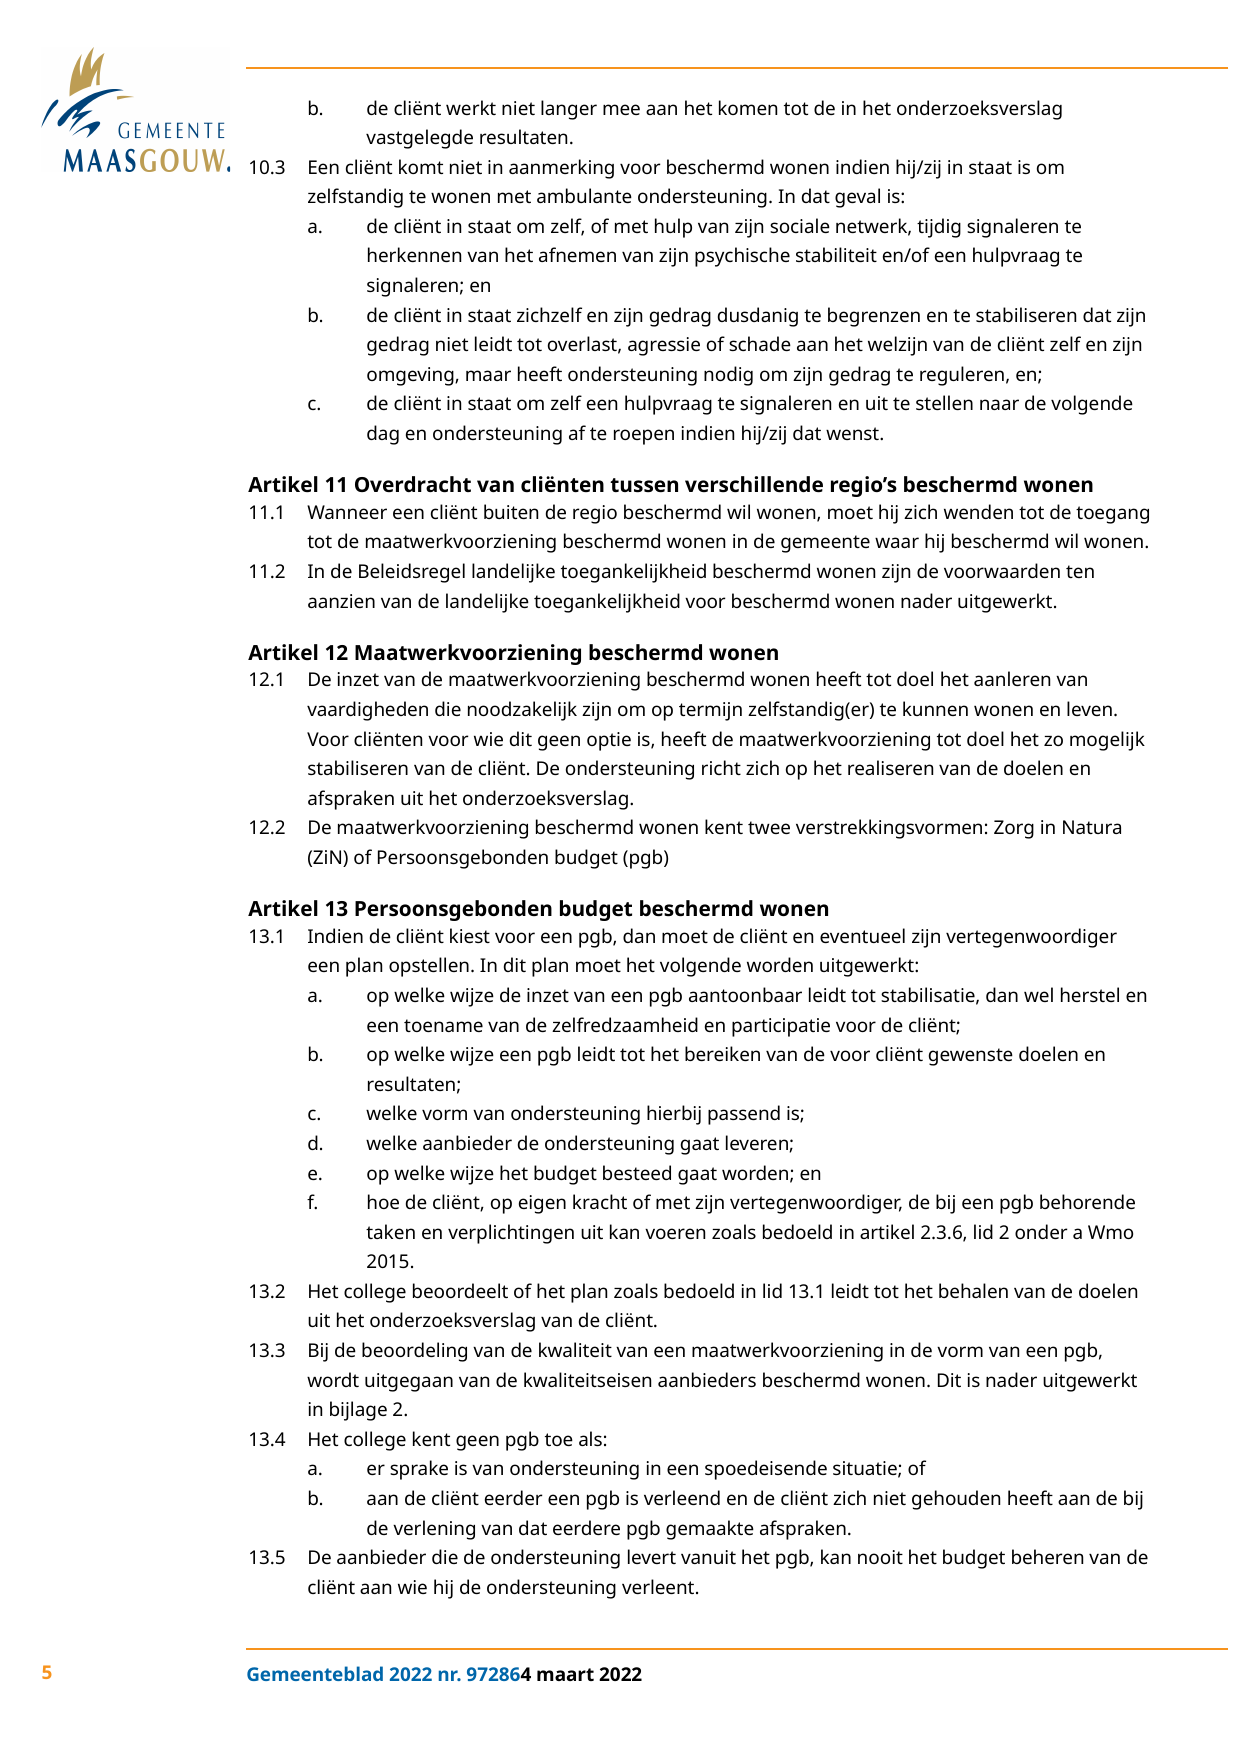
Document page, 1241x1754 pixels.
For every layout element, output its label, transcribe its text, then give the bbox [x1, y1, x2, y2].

list aan de cliënt eerder een pgb is verleend en de cliënt zich niet gehouden heeft aan de bij de verlening van dat eerdere pgb gemaakte afspraken. [307, 1485, 1152, 1540]
text Artikel 13 Persoonsgebonden budget beschermd wonen [248, 894, 1152, 923]
list de cliënt in staat om zelf een hulpvraag te signaleren en uit te stellen naar de volgende dag en ondersteuning af te roepen indien hij/zij dat wenst. [307, 391, 1152, 446]
list De aanbieder die de ondersteuning levert vanuit het pgb, kan nooit het budget beheren van de cliënt aan wie hij de ondersteuning verleent. [248, 1544, 1152, 1599]
list hoe de cliënt, op eigen kracht of met zijn vertegenwoordiger, de bij een pgb behorende taken en verplichtingen uit kan voeren zoals bedoeld in artikel 2.3.6, lid 2 onder a Wmo 2015. [307, 1189, 1152, 1274]
text Artikel 11 Overdracht van cliënten tussen verschillende regio’s beschermd wonen [248, 471, 1152, 499]
list op welke wijze de inzet van een pgb aantoonbaar leidt tot stabilisatie, dan wel herstel en een toename van de zelfredzaamheid en participatie voor de cliënt; [307, 982, 1152, 1037]
list de cliënt werkt niet langer mee aan het komen tot de in het onderzoeksverslag vastgelegde resultaten. [307, 95, 1152, 150]
text Artikel 12 Maatwerkvoorziening beschermd wonen [248, 638, 1152, 667]
list Het college kent geen pgb toe als: [248, 1426, 1152, 1452]
list De inzet van de maatwerkvoorziening beschermd wonen heeft tot doel het aanleren van vaardigheden die noodzakelijk zijn om op termijn zelfstandig(er) te kunnen wonen en leven. Voor cliënten voor wie dit geen optie is, heeft de maatwerkvoorziening tot doel het zo mogelijk stabiliseren van de cliënt. De ondersteuning richt zich op het realiseren van de doelen en afspraken uit het onderzoeksverslag. [248, 667, 1152, 811]
list welke vorm van ondersteuning hierbij passend is; [307, 1101, 1152, 1126]
list op welke wijze een pgb leidt tot het bereiken van de voor cliënt gewenste doelen en resultaten; [307, 1041, 1152, 1097]
list er sprake is van ondersteuning in een spoedeisende situatie; of [307, 1456, 1152, 1481]
list Het college beoordeelt of het plan zoals bedoeld in lid 13.1 leidt tot het behalen van de doelen uit het onderzoeksverslag van de cliënt. [248, 1278, 1152, 1333]
list op welke wijze het budget besteed gaat worden; en [307, 1160, 1152, 1185]
picture [41, 47, 231, 172]
list De maatwerkvoorziening beschermd wonen kent twee verstrekkingsvormen: Zorg in Natura (ZiN) of Persoonsgebonden budget (pgb) [248, 814, 1152, 870]
list Wanneer een cliënt buiten de regio beschermd wil wonen, moet hij zich wenden tot de toegang tot de maatwerkvoorziening beschermd wonen in de gemeente waar hij beschermd wil wonen. [248, 499, 1152, 554]
list de cliënt in staat zichzelf en zijn gedrag dusdanig te begrenzen en te stabiliseren dat zijn gedrag niet leidt tot overlast, agressie of schade aan het welzijn van de cliënt zelf en zijn omgeving, maar heeft ondersteuning nodig om zijn gedrag te reguleren, en; [307, 302, 1152, 387]
list Bij de beoordeling van de kwaliteit van een maatwerkvoorziening in de vorm van een pgb, wordt uitgegaan van de kwaliteitseisen aanbieders beschermd wonen. Dit is nader uitgewerkt in bijlage 2. [248, 1337, 1152, 1422]
list Indien de cliënt kiest voor een pgb, dan moet de cliënt en eventueel zijn vertegenwoordiger een plan opstellen. In dit plan moet het volgende worden uitgewerkt: [248, 923, 1152, 978]
list In de Beleidsregel landelijke toegankelijkheid beschermd wonen zijn de voorwaarden ten aanzien van de landelijke toegankelijkheid voor beschermd wonen nader uitgewerkt. [248, 558, 1152, 613]
list welke aanbieder de ondersteuning gaat leveren; [307, 1130, 1152, 1156]
list Een cliënt komt niet in aanmerking voor beschermd wonen indien hij/zij in staat is om zelfstandig te wonen met ambulante ondersteuning. In dat geval is: [248, 154, 1152, 209]
list de cliënt in staat om zelf, of met hulp van zijn sociale netwerk, tijdig signaleren te herkennen van het afnemen van zijn psychische stabiliteit en/of een hulpvraag te signaleren; en [307, 213, 1152, 298]
